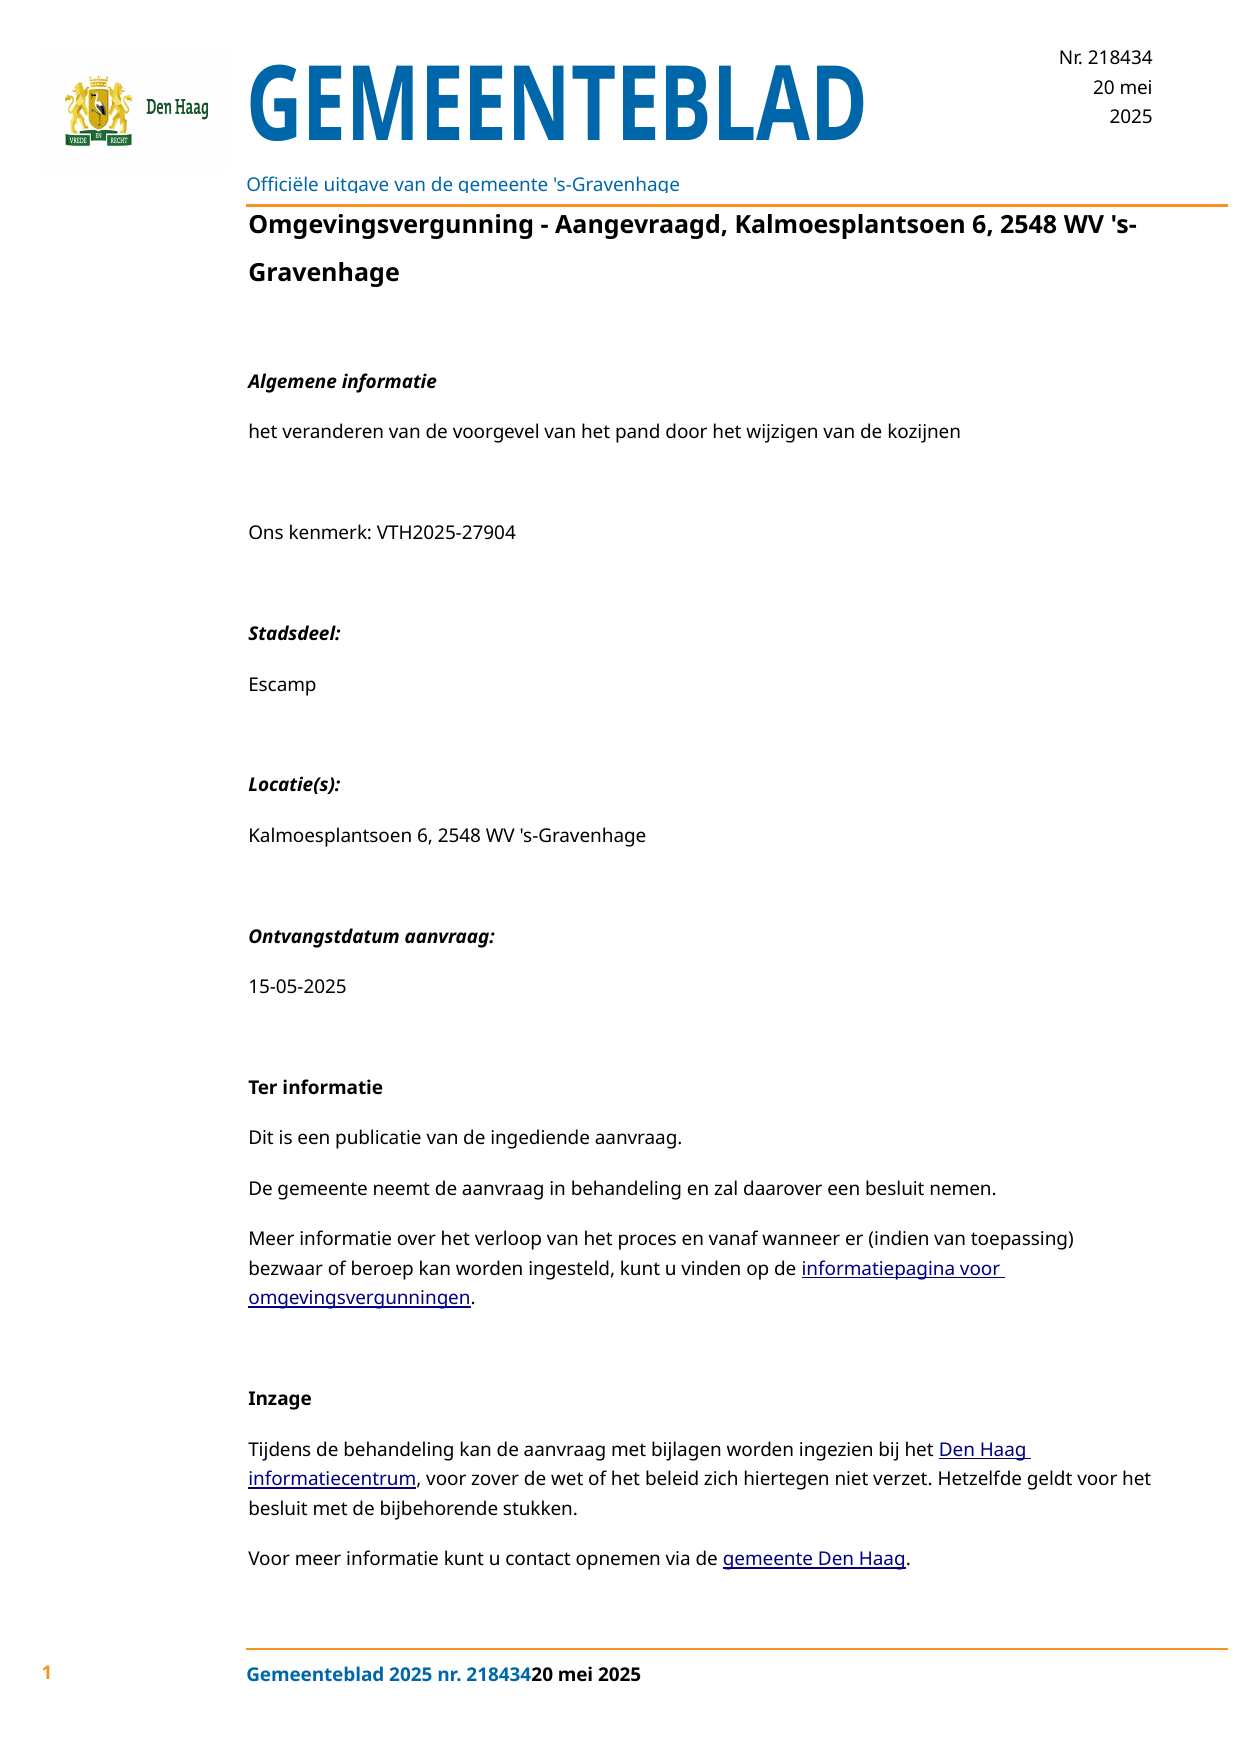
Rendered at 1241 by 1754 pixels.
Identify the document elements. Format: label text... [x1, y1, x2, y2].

text Ter informatie [248, 1074, 1152, 1100]
text De gemeente neemt de aanvraag in behandeling en zal daarover een besluit nemen. [248, 1175, 1152, 1201]
text Kalmoesplantsoen 6, 2548 WV 's-Gravenhage [248, 822, 1152, 848]
text Ontvangstdatum aanvraag: [248, 923, 1152, 949]
text Stadsdeel: [248, 620, 1152, 646]
text Omgevingsvergunning - Aangevraagd, Kalmoesplantsoen 6, 2548 WV 's-Gravenhage [248, 207, 1152, 288]
text Locatie(s): [248, 772, 1152, 797]
text Escamp [248, 671, 1152, 697]
text Algemene informatie [248, 368, 1152, 394]
text Tijdens de behandeling kan de aanvraag met bijlagen worden ingezien bij het Den Haag informatiecentrum, voor zover de wet of het beleid zich hiertegen niet verzet. Hetzelfde geldt voor het besluit met de bijbehorende stukken. [248, 1436, 1152, 1521]
text Dit is een publicatie van de ingediende aanvraag. [248, 1124, 1152, 1150]
text Inzage [248, 1385, 1152, 1411]
text Voor meer informatie kunt u contact opnemen via de gemeente Den Haag. [248, 1545, 1152, 1571]
text Meer informatie over het verloop van het proces en vanaf wanneer er (indien van toepassing) bezwaar of beroep kan worden ingesteld, kunt u vinden op de informatiepagina voor omgevingsvergunningen. [248, 1225, 1152, 1310]
text Ons kenmerk: VTH2025-27904 [248, 519, 1152, 545]
picture [41, 47, 231, 172]
text 15-05-2025 [248, 973, 1152, 999]
text het veranderen van de voorgevel van het pand door het wijzigen van de kozijnen [248, 419, 1152, 444]
